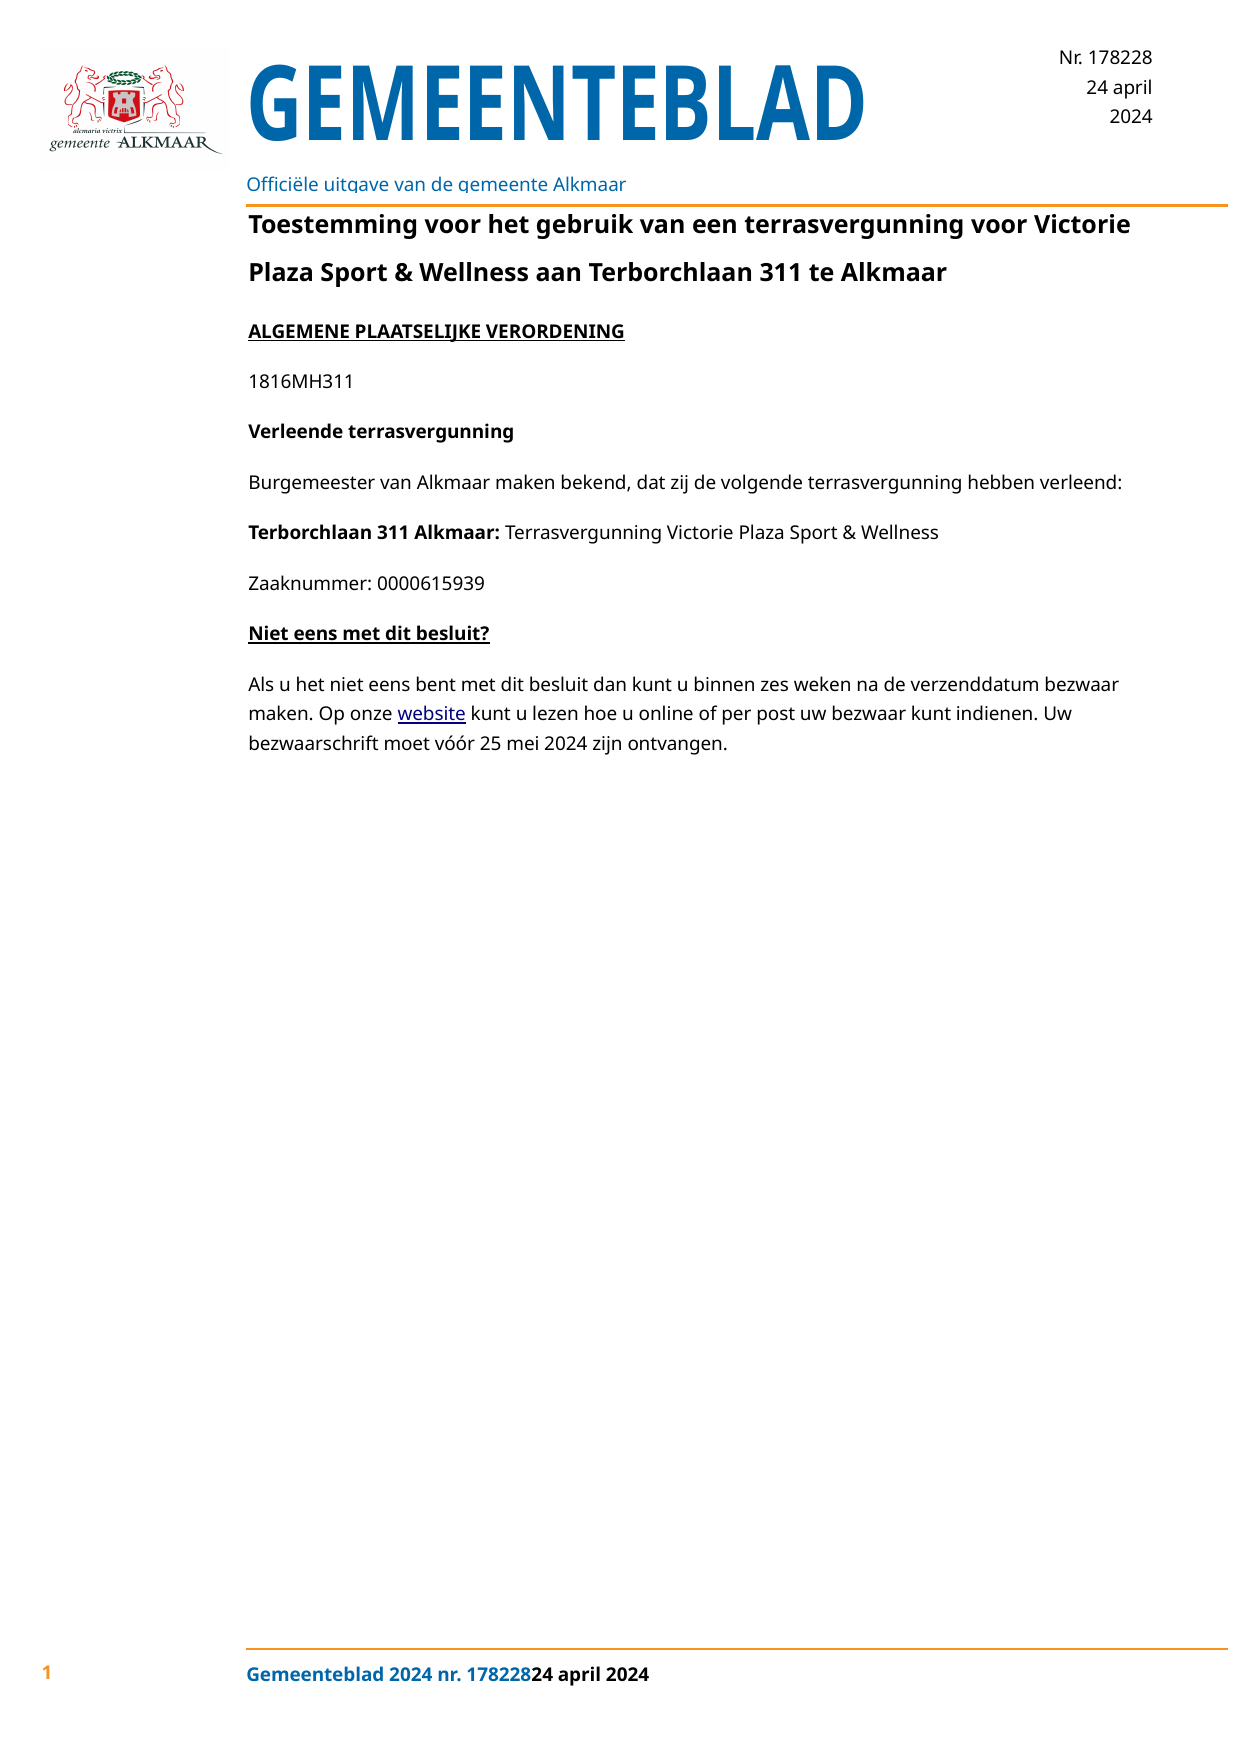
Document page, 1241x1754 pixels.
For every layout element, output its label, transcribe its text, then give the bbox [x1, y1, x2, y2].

text Terborchlaan 311 Alkmaar: Terrasvergunning Victorie Plaza Sport & Wellness [248, 519, 1152, 545]
text Als u het niet eens bent met dit besluit dan kunt u binnen zes weken na de verzenddatum bezwaar maken. Op onze website kunt u lezen hoe u online of per post uw bezwaar kunt indienen. Uw bezwaarschrift moet vóór 25 mei 2024 zijn ontvangen. [248, 671, 1152, 756]
text Burgemeester van Alkmaar maken bekend, dat zij de volgende terrasvergunning hebben verleend: [248, 469, 1152, 495]
picture [41, 47, 231, 172]
text ALGEMENE PLAATSELIJKE VERORDENING [248, 318, 1152, 344]
text 1816MH311 [248, 368, 1152, 394]
text Niet eens met dit besluit? [248, 620, 1152, 646]
text Toestemming voor het gebruik van een terrasvergunning voor Victorie Plaza Sport & Wellness aan Terborchlaan 311 te Alkmaar [248, 207, 1152, 288]
text Verleende terrasvergunning [248, 419, 1152, 444]
text Zaaknummer: 0000615939 [248, 570, 1152, 596]
